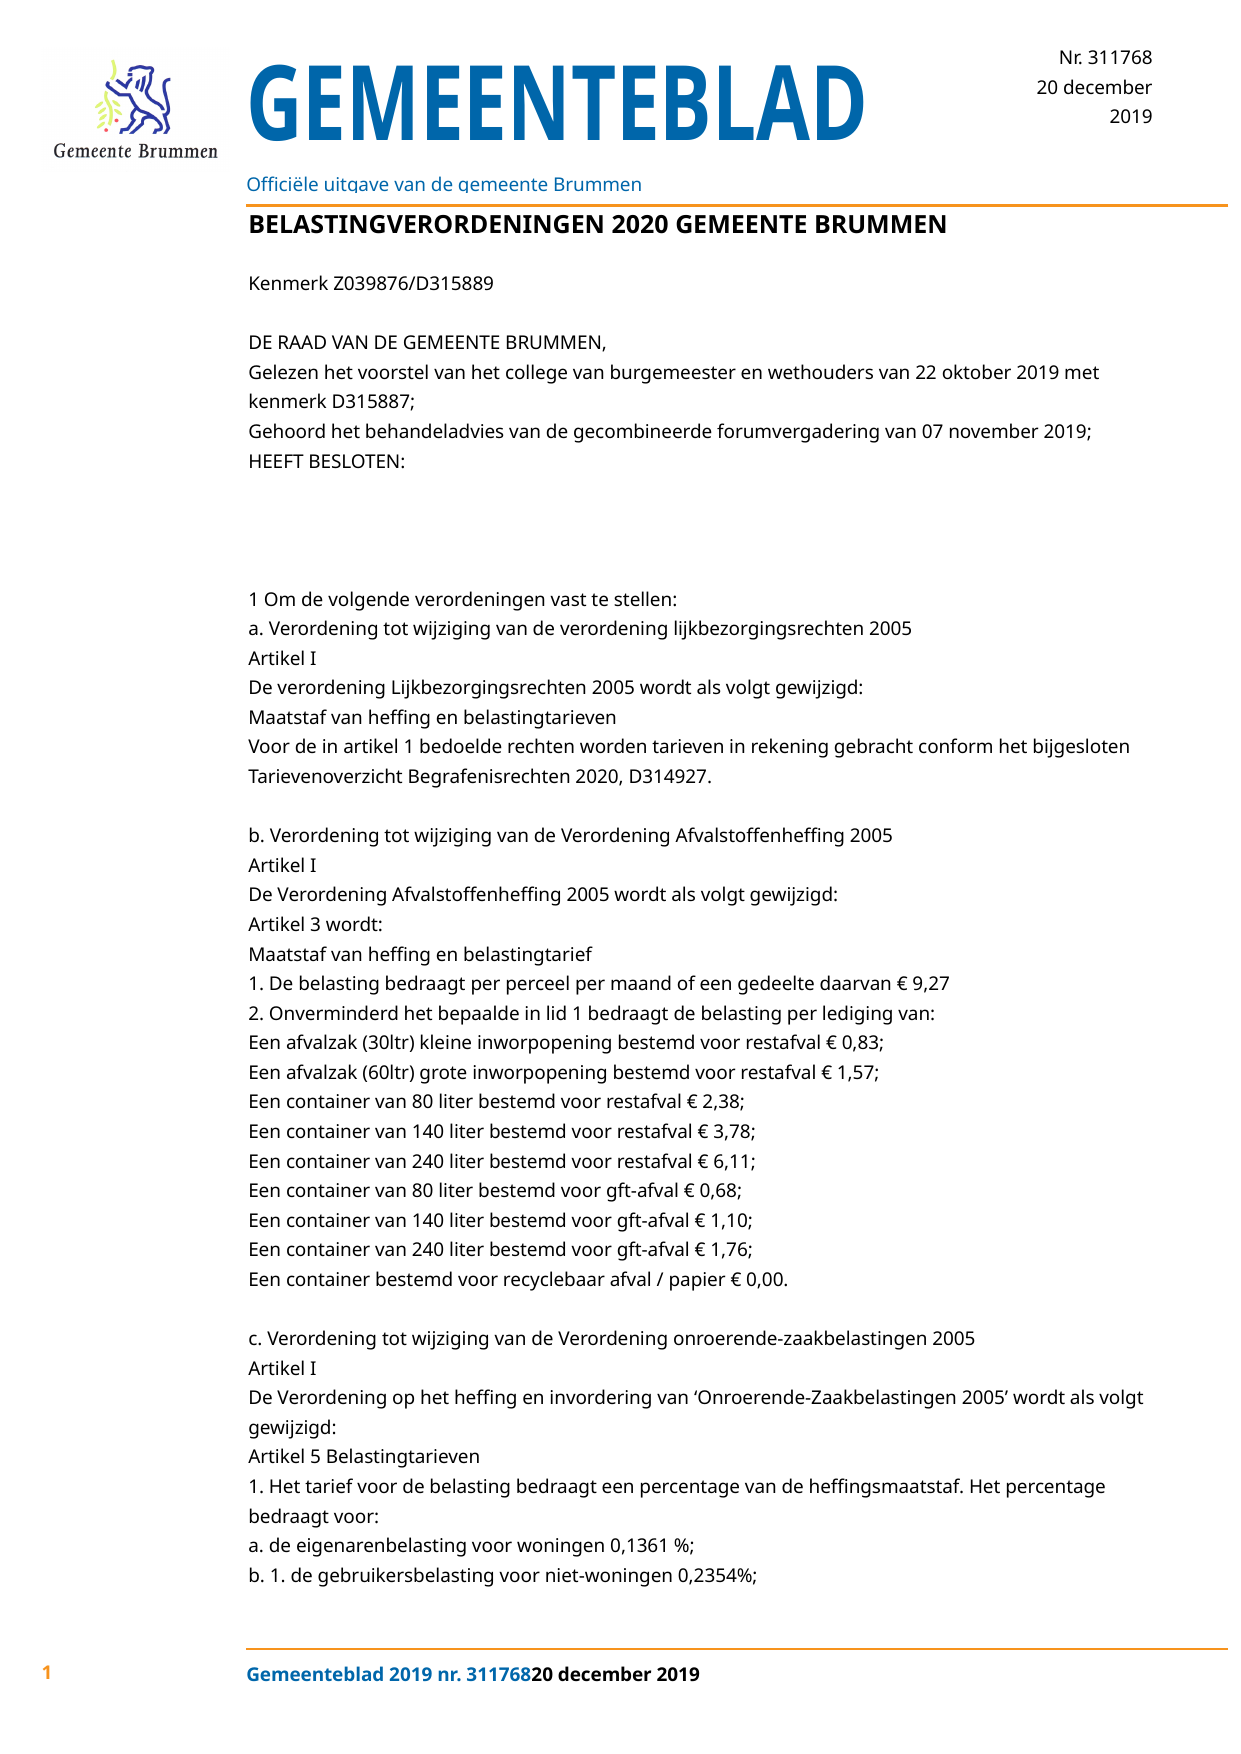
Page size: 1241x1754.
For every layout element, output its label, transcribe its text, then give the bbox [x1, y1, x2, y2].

text Artikel 5 Belastingtarieven [248, 1444, 1152, 1469]
text Een container van 80 liter bestemd voor restafval € 2,38; [248, 1089, 1152, 1114]
text Maatstaf van heffing en belastingtarieven [248, 704, 1152, 730]
text Voor de in artikel 1 bedoelde rechten worden tarieven in rekening gebracht conform het bijgesloten Tarievenoverzicht Begrafenisrechten 2020, D314927. [248, 734, 1152, 789]
text 1 Om de volgende verordeningen vast te stellen: [248, 586, 1152, 612]
text Gehoord het behandeladvies van de gecombineerde forumvergadering van 07 november 2019; [248, 418, 1152, 444]
text Een container van 140 liter bestemd voor restafval € 3,78; [248, 1118, 1152, 1144]
text Maatstaf van heffing en belastingtarief [248, 941, 1152, 967]
text b. Verordening tot wijziging van de Verordening Afvalstoffenheffing 2005 [248, 822, 1152, 848]
text Artikel I [248, 645, 1152, 671]
text Een container van 80 liter bestemd voor gft-afval € 0,68; [248, 1177, 1152, 1203]
text De Verordening op het heffing en invordering van ‘Onroerende-Zaakbelastingen 2005’ wordt als volgt gewijzigd: [248, 1384, 1152, 1440]
text a. Verordening tot wijziging van de verordening lijkbezorgingsrechten 2005 [248, 615, 1152, 641]
text HEEFT BESLOTEN: [248, 448, 1152, 473]
text Een container van 240 liter bestemd voor gft-afval € 1,76; [248, 1237, 1152, 1262]
text De verordening Lijkbezorgingsrechten 2005 wordt als volgt gewijzigd: [248, 674, 1152, 700]
text 2. Onverminderd het bepaalde in lid 1 bedraagt de belasting per lediging van: [248, 1000, 1152, 1026]
picture [41, 47, 231, 172]
text Een container bestemd voor recyclebaar afval / papier € 0,00. [248, 1266, 1152, 1292]
text c. Verordening tot wijziging van de Verordening onroerende-zaakbelastingen 2005 [248, 1325, 1152, 1351]
text Artikel I [248, 1355, 1152, 1381]
text De Verordening Afvalstoffenheffing 2005 wordt als volgt gewijzigd: [248, 882, 1152, 907]
text 1. Het tarief voor de belasting bedraagt een percentage van de heffingsmaatstaf. Het percentage bedraagt voor: [248, 1473, 1152, 1529]
text Gelezen het voorstel van het college van burgemeester en wethouders van 22 oktober 2019 met kenmerk D315887; [248, 359, 1152, 414]
text a. de eigenarenbelasting voor woningen 0,1361 %; [248, 1532, 1152, 1558]
text Kenmerk Z039876/D315889 [248, 270, 1152, 296]
text Een afvalzak (30ltr) kleine inworpopening bestemd voor restafval € 0,83; [248, 1029, 1152, 1055]
text Artikel 3 wordt: [248, 911, 1152, 937]
text Een afvalzak (60ltr) grote inworpopening bestemd voor restafval € 1,57; [248, 1059, 1152, 1085]
text Een container van 140 liter bestemd voor gft-afval € 1,10; [248, 1207, 1152, 1233]
text BELASTINGVERORDENINGEN 2020 GEMEENTE BRUMMEN [248, 207, 1152, 241]
text Artikel I [248, 852, 1152, 878]
text 1. De belasting bedraagt per perceel per maand of een gedeelte daarvan € 9,27 [248, 970, 1152, 996]
text DE RAAD VAN DE GEMEENTE BRUMMEN, [248, 329, 1152, 355]
text b. 1. de gebruikersbelasting voor niet-woningen 0,2354%; [248, 1562, 1152, 1588]
text Een container van 240 liter bestemd voor restafval € 6,11; [248, 1148, 1152, 1174]
